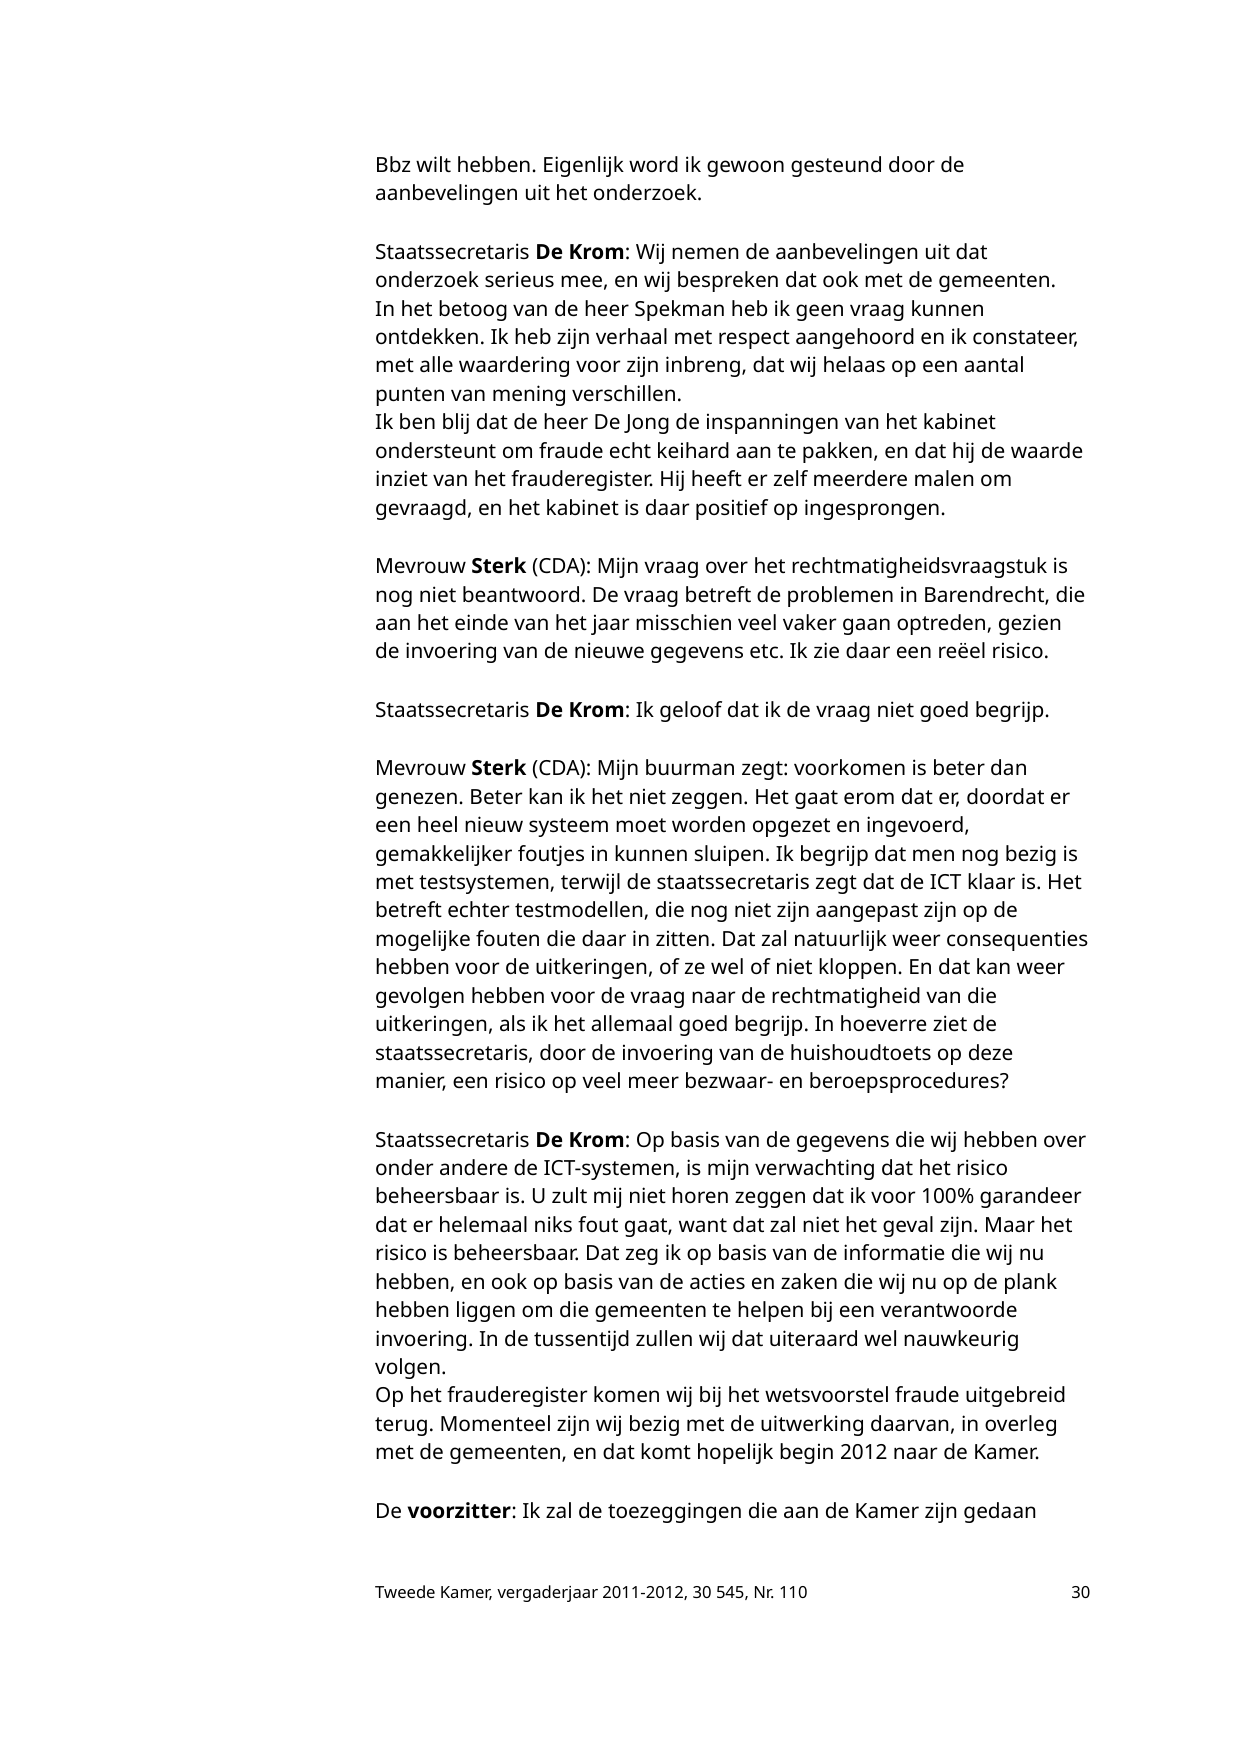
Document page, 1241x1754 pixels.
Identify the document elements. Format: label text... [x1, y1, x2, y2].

text Op het frauderegister komen wij bij het wetsvoorstel fraude uitgebreid terug. Momenteel zijn wij bezig met de uitwerking daarvan, in overleg met de gemeenten, en dat komt hopelijk begin 2012 naar de Kamer. [375, 1381, 1090, 1466]
text Ik ben blij dat de heer De Jong de inspanningen van het kabinet ondersteunt om fraude echt keihard aan te pakken, en dat hij de waarde inziet van het frauderegister. Hij heeft er zelf meerdere malen om gevraagd, en het kabinet is daar positief op ingesprongen. [375, 407, 1090, 521]
text Bbz wilt hebben. Eigenlijk word ik gewoon gesteund door de aanbevelingen uit het onderzoek. [375, 150, 1090, 207]
text De voorzitter: Ik zal de toezeggingen die aan de Kamer zijn gedaan [375, 1496, 1090, 1524]
text Staatssecretaris De Krom: Wij nemen de aanbevelingen uit dat onderzoek serieus mee, en wij bespreken dat ook met de gemeenten. [375, 237, 1090, 294]
text Mevrouw Sterk (CDA): Mijn vraag over het rechtmatigheidsvraagstuk is nog niet beantwoord. De vraag betreft de problemen in Barendrecht, die aan het einde van het jaar misschien veel vaker gaan optreden, gezien de invoering van de nieuwe gegevens etc. Ik zie daar een reëel risico. [375, 551, 1090, 665]
text In het betoog van de heer Spekman heb ik geen vraag kunnen ontdekken. Ik heb zijn verhaal met respect aangehoord en ik constateer, met alle waardering voor zijn inbreng, dat wij helaas op een aantal punten van mening verschillen. [375, 294, 1090, 407]
text Staatssecretaris De Krom: Ik geloof dat ik de vraag niet goed begrijp. [375, 695, 1090, 723]
text Staatssecretaris De Krom: Op basis van de gegevens die wij hebben over onder andere de ICT-systemen, is mijn verwachting dat het risico beheersbaar is. U zult mij niet horen zeggen dat ik voor 100% garandeer dat er helemaal niks fout gaat, want dat zal niet het geval zijn. Maar het risico is beheersbaar. Dat zeg ik op basis van de informatie die wij nu hebben, en ook op basis van de acties en zaken die wij nu op de plank hebben liggen om die gemeenten te helpen bij een verantwoorde invoering. In de tussentijd zullen wij dat uiteraard wel nauwkeurig volgen. [375, 1125, 1090, 1381]
text Mevrouw Sterk (CDA): Mijn buurman zegt: voorkomen is beter dan genezen. Beter kan ik het niet zeggen. Het gaat erom dat er, doordat er een heel nieuw systeem moet worden opgezet en ingevoerd, gemakkelijker foutjes in kunnen sluipen. Ik begrijp dat men nog bezig is met testsystemen, terwijl de staatssecretaris zegt dat de ICT klaar is. Het betreft echter testmodellen, die nog niet zijn aangepast zijn op de mogelijke fouten die daar in zitten. Dat zal natuurlijk weer consequenties hebben voor de uitkeringen, of ze wel of niet kloppen. En dat kan weer gevolgen hebben voor de vraag naar de rechtmatigheid van die uitkeringen, als ik het allemaal goed begrijp. In hoeverre ziet de staatssecretaris, door de invoering van de huishoudtoets op deze manier, een risico op veel meer bezwaar- en beroepsprocedures? [375, 753, 1090, 1095]
